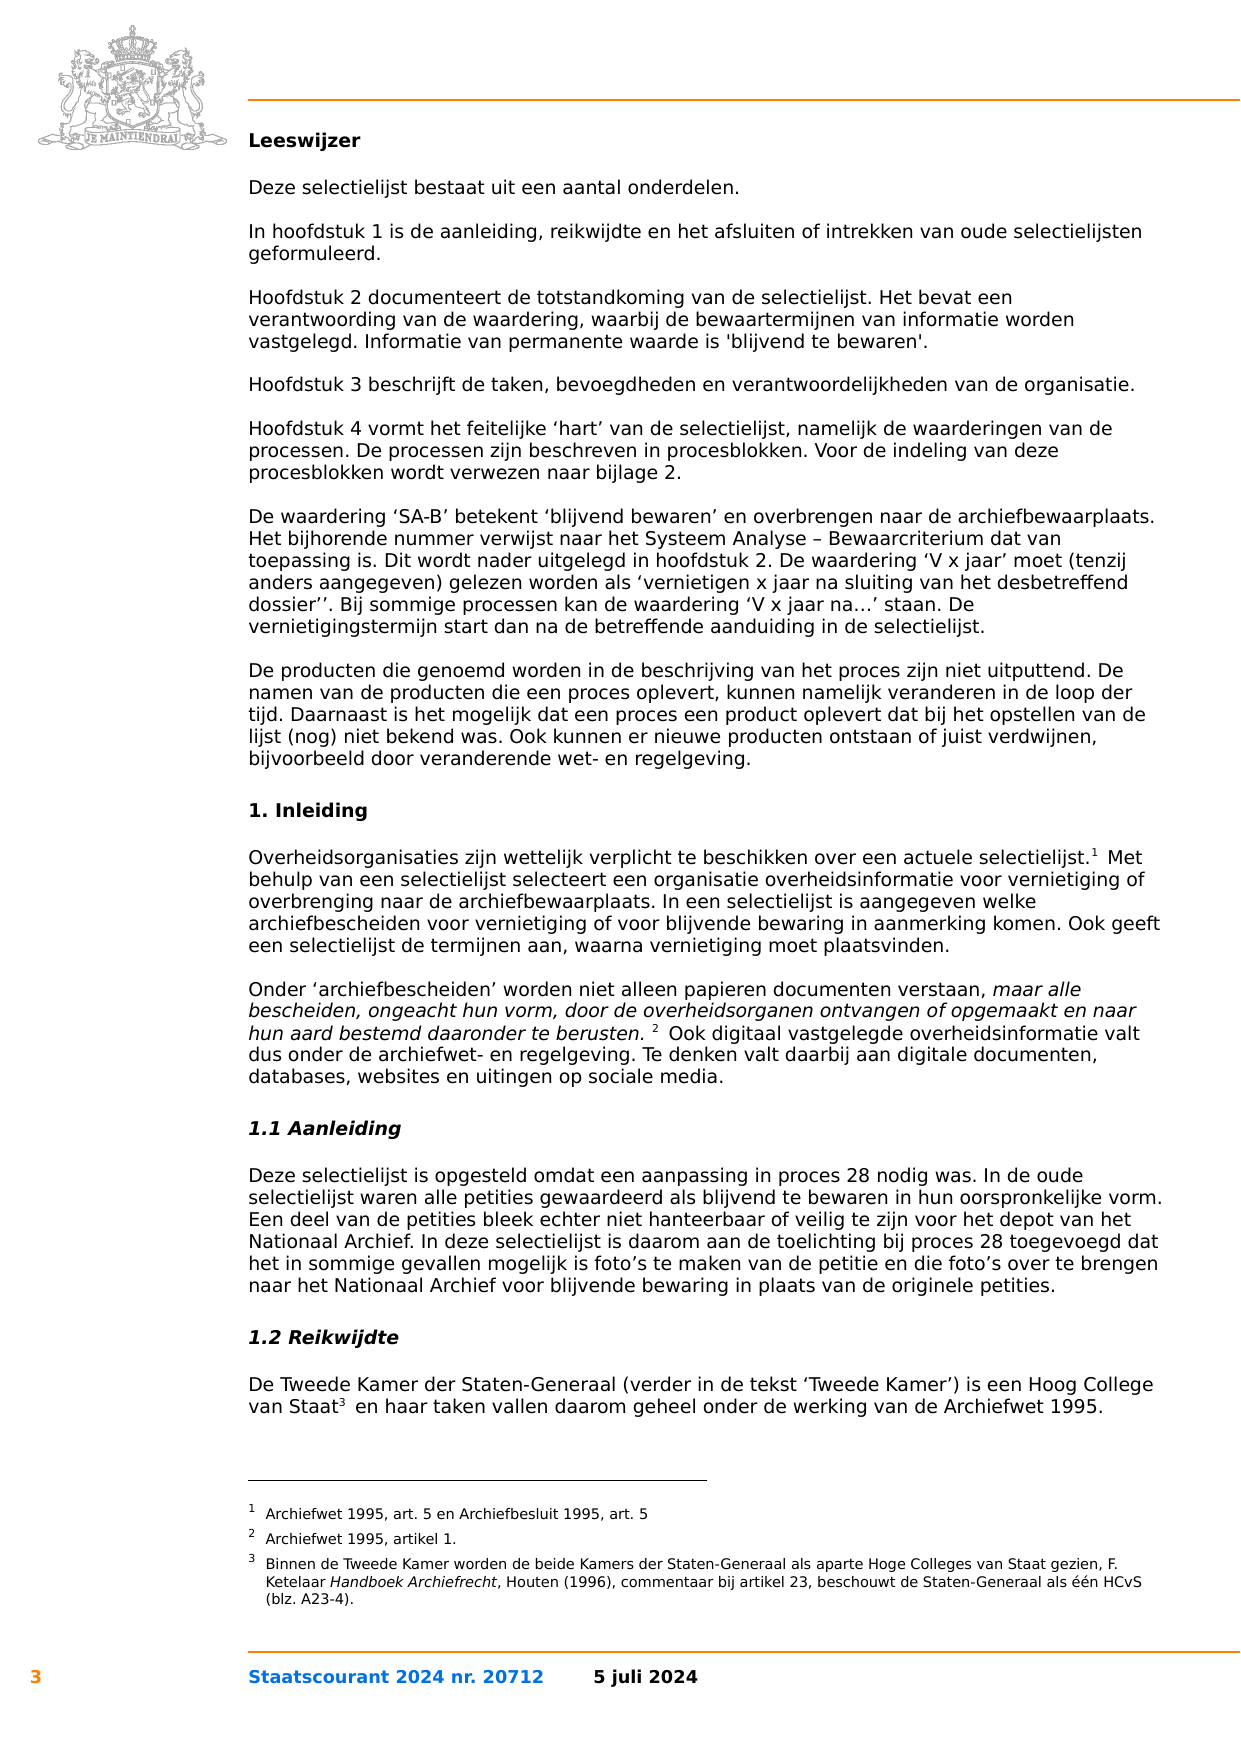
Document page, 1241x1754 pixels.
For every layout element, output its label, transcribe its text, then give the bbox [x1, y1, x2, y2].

text Onder ‘archiefbescheiden’ worden niet alleen papieren documenten verstaan, maar alle bescheiden, ongeacht hun vorm, door de overheidsorganen ontvangen of opgemaakt en naar hun aard bestemd daaronder te berusten. Ook digitaal vastgelegde overheidsinformatie valt dus onder de archiefwet- en regelgeving. Te denken valt daarbij aan digitale documenten, databases, websites en uitingen op sociale media. [248, 978, 1163, 1088]
subtitle 1. Inleiding [248, 800, 1163, 822]
subtitle 1.1 Aanleiding [248, 1118, 1163, 1140]
text De Tweede Kamer der Staten-Generaal (verder in de tekst ‘Tweede Kamer’) is een Hoog College van Staat en haar taken vallen daarom geheel onder de werking van de Archiefwet 1995. [248, 1374, 1163, 1418]
text Hoofdstuk 3 beschrijft de taken, bevoegdheden en verantwoordelijkheden van de organisatie. [248, 374, 1163, 396]
text Binnen de Tweede Kamer worden de beide Kamers der Staten-Generaal als aparte Hoge Colleges van Staat gezien, F. Ketelaar Handboek Archiefrecht, Houten (1996), commentaar bij artikel 23, beschouwt de Staten-Generaal als één HCvS (blz. A23-4). [248, 1552, 1163, 1608]
text De producten die genoemd worden in de beschrijving van het proces zijn niet uitputtend. De namen van de producten die een proces oplevert, kunnen namelijk veranderen in de loop der tijd. Daarnaast is het mogelijk dat een proces een product oplevert dat bij het opstellen van de lijst (nog) niet bekend was. Ook kunnen er nieuwe producten ontstaan of juist verdwijnen, bijvoorbeeld door veranderende wet- en regelgeving. [248, 660, 1163, 770]
text Deze selectielijst is opgesteld omdat een aanpassing in proces 28 nodig was. In de oude selectielijst waren alle petities gewaardeerd als blijvend te bewaren in hun oorspronkelijke vorm. Een deel van de petities bleek echter niet hanteerbaar of veilig te zijn voor het depot van het Nationaal Archief. In deze selectielijst is daarom aan de toelichting bij proces 28 toegevoegd dat het in sommige gevallen mogelijk is foto’s te maken van de petitie en die foto’s over te brengen naar het Nationaal Archief voor blijvende bewaring in plaats van de originele petities. [248, 1165, 1163, 1297]
subtitle Leeswijzer [248, 130, 1163, 152]
text Overheidsorganisaties zijn wettelijk verplicht te beschikken over een actuele selectielijst. Met behulp van een selectielijst selecteert een organisatie overheidsinformatie voor vernietiging of overbrenging naar de archiefbewaarplaats. In een selectielijst is aangegeven welke archiefbescheiden voor vernietiging of voor blijvende bewaring in aanmerking komen. Ook geeft een selectielijst de termijnen aan, waarna vernietiging moet plaatsvinden. [248, 847, 1163, 957]
text Deze selectielijst bestaat uit een aantal onderdelen. [248, 177, 1163, 199]
text Archiefwet 1995, art. 5 en Archiefbesluit 1995, art. 5 [248, 1502, 1163, 1524]
text Hoofdstuk 4 vormt het feitelijke ‘hart’ van de selectielijst, namelijk de waarderingen van de processen. De processen zijn beschreven in procesblokken. Voor de indeling van deze procesblokken wordt verwezen naar bijlage 2. [248, 418, 1163, 484]
text De waardering ‘SA-B’ betekent ‘blijvend bewaren’ en overbrengen naar de archiefbewaarplaats. Het bijhorende nummer verwijst naar het Systeem Analyse – Bewaarcriterium dat van toepassing is. Dit wordt nader uitgelegd in hoofdstuk 2. De waardering ‘V x jaar’ moet (tenzij anders aangegeven) gelezen worden als ‘vernietigen x jaar na sluiting van het desbetreffend dossier’’. Bij sommige processen kan de waardering ‘V x jaar na…’ staan. De vernietigingstermijn start dan na de betreffende aanduiding in de selectielijst. [248, 506, 1163, 638]
text Hoofdstuk 2 documenteert de totstandkoming van de selectielijst. Het bevat een verantwoording van de waardering, waarbij de bewaartermijnen van informatie worden vastgelegd. Informatie van permanente waarde is 'blijvend te bewaren'. [248, 287, 1163, 352]
text In hoofdstuk 1 is de aanleiding, reikwijdte en het afsluiten of intrekken van oude selectielijsten geformuleerd. [248, 221, 1163, 265]
text Archiefwet 1995, artikel 1. [248, 1527, 1163, 1549]
subtitle 1.2 Reikwijdte [248, 1327, 1163, 1349]
picture [38, 25, 227, 150]
